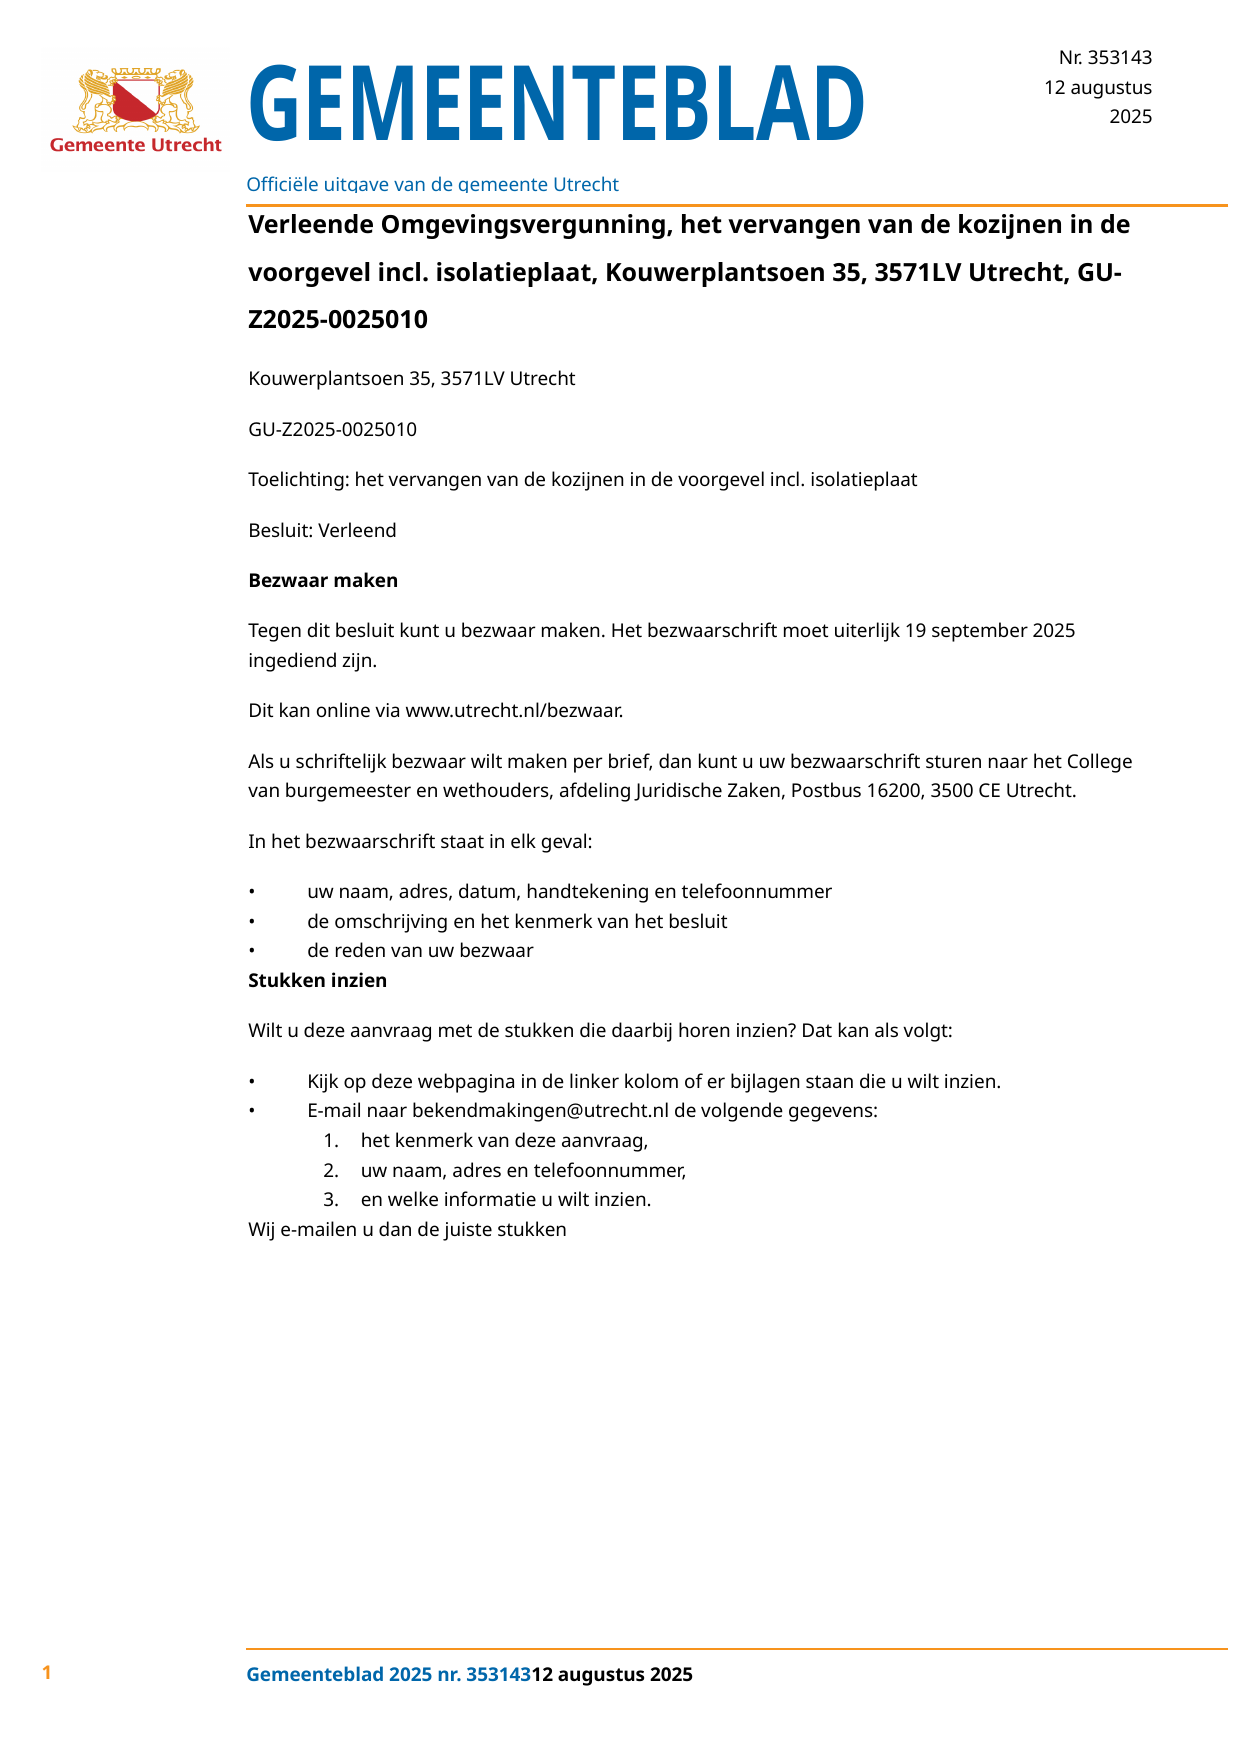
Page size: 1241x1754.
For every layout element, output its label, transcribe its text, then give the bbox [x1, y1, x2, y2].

text Tegen dit besluit kunt u bezwaar maken. Het bezwaarschrift moet uiterlijk 19 september 2025 ingediend zijn. [248, 618, 1152, 673]
list de omschrijving en het kenmerk van het besluit [248, 908, 1152, 934]
text Kouwerplantsoen 35, 3571LV Utrecht [248, 366, 1152, 391]
list het kenmerk van deze aanvraag, [323, 1127, 1152, 1153]
text Besluit: Verleend [248, 517, 1152, 542]
text Toelichting: het vervangen van de kozijnen in de voorgevel incl. isolatieplaat [248, 466, 1152, 492]
list uw naam, adres, datum, handtekening en telefoonnummer [248, 878, 1152, 904]
text Dit kan online via www.utrecht.nl/bezwaar. [248, 698, 1152, 723]
text Wilt u deze aanvraag met de stukken die daarbij horen inzien? Dat kan als volgt: [248, 1018, 1152, 1043]
text In het bezwaarschrift staat in elk geval: [248, 828, 1152, 854]
list en welke informatie u wilt inzien. [323, 1186, 1152, 1212]
text Als u schriftelijk bezwaar wilt maken per brief, dan kunt u uw bezwaarschrift sturen naar het College van burgemeester en wethouders, afdeling Juridische Zaken, Postbus 16200, 3500 CE Utrecht. [248, 748, 1152, 803]
picture [41, 47, 231, 172]
list de reden van uw bezwaar [248, 938, 1152, 963]
text Stukken inzien [248, 967, 1152, 993]
text Bezwaar maken [248, 567, 1152, 593]
text GU-Z2025-0025010 [248, 416, 1152, 442]
list E-mail naar bekendmakingen@utrecht.nl de volgende gegevens: [248, 1098, 1152, 1123]
text Verleende Omgevingsvergunning, het vervangen van de kozijnen in de voorgevel incl. isolatieplaat, Kouwerplantsoen 35, 3571LV Utrecht, GU-Z2025-0025010 [248, 207, 1152, 336]
text Wij e-mailen u dan de juiste stukken [248, 1216, 1152, 1242]
list uw naam, adres en telefoonnummer, [323, 1157, 1152, 1182]
list Kijk op deze webpagina in de linker kolom of er bijlagen staan die u wilt inzien. [248, 1068, 1152, 1094]
